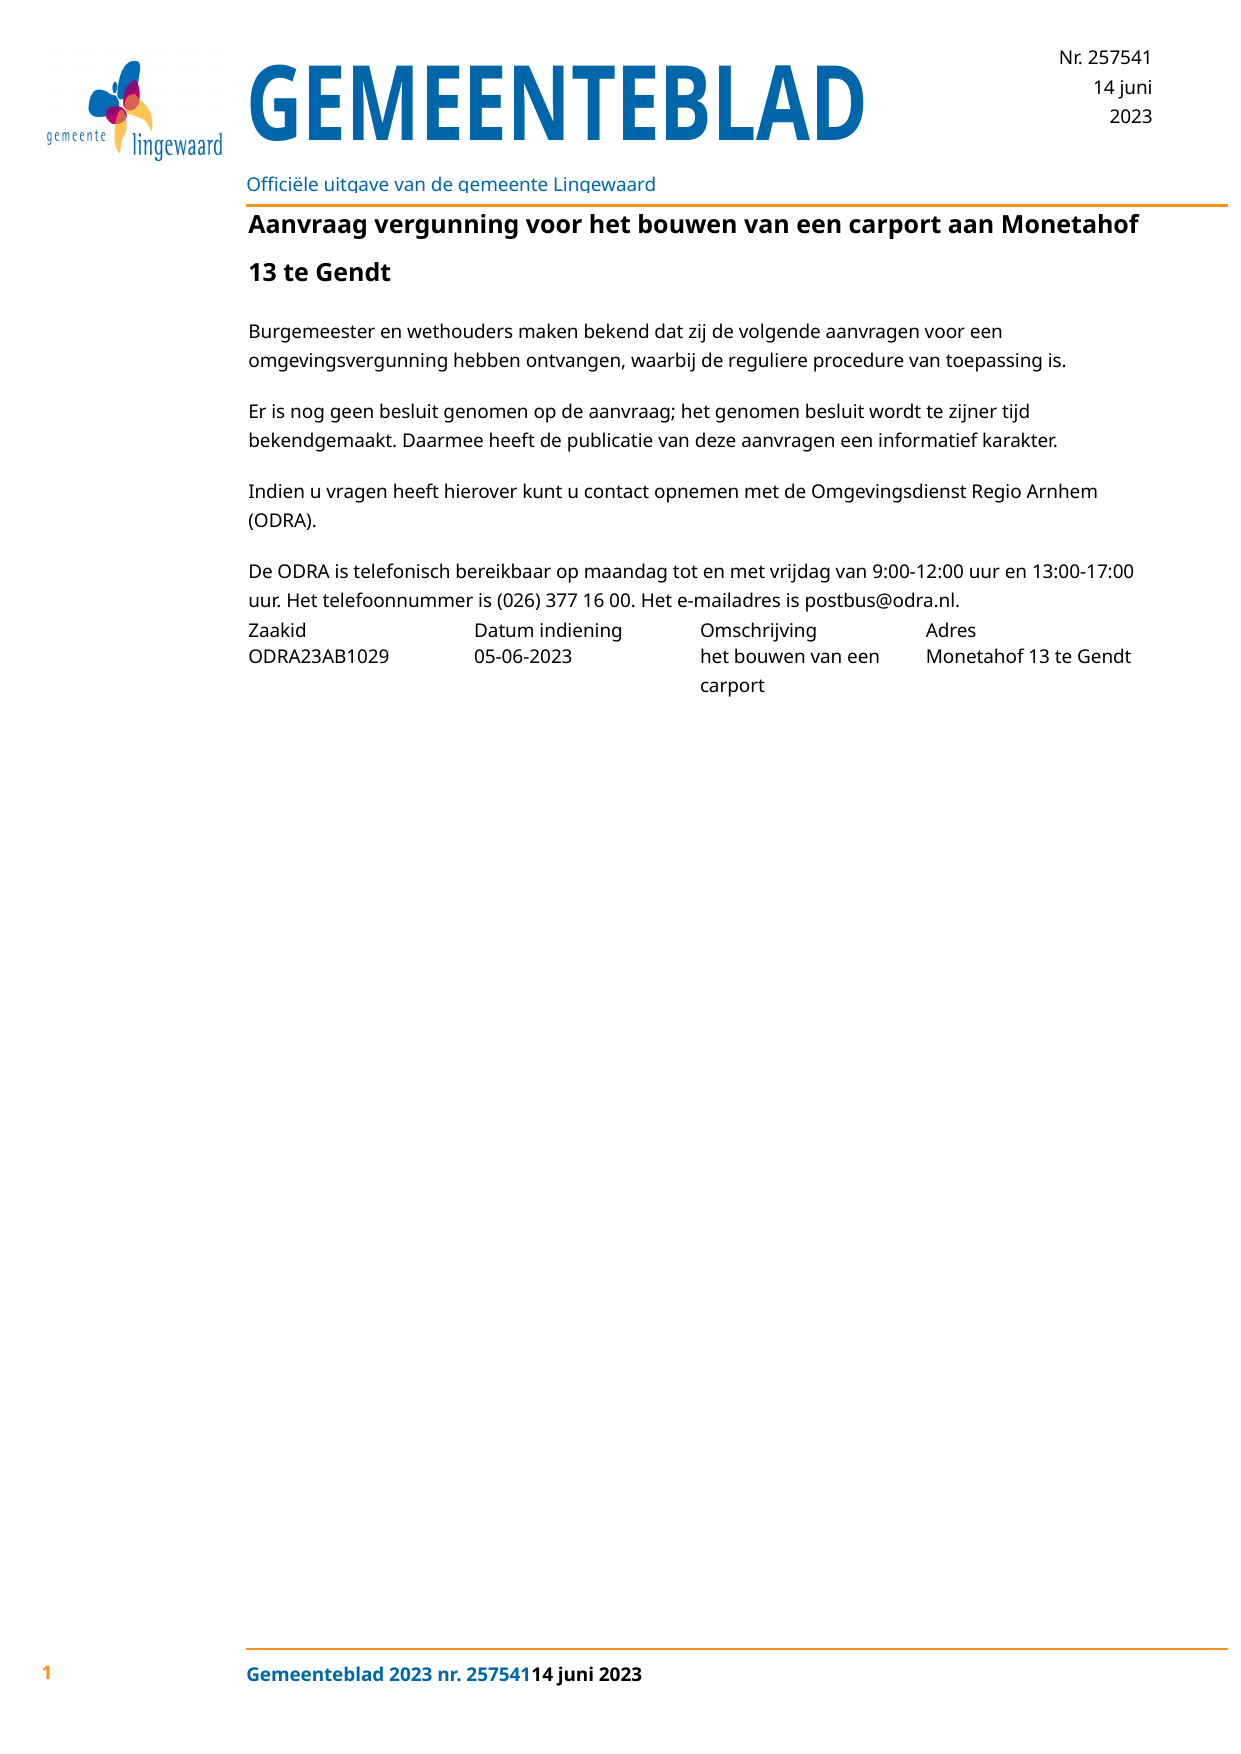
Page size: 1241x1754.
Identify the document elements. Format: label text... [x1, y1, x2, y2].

table_header Zaakid [248, 617, 474, 643]
table_cell ODRA23AB1029 [248, 643, 474, 698]
picture [41, 47, 231, 172]
text Indien u vragen heeft hierover kunt u contact opnemen met de Omgevingsdienst Regio Arnhem (ODRA). [248, 478, 1152, 533]
text Burgemeester en wethouders maken bekend dat zij de volgende aanvragen voor een omgevingsvergunning hebben ontvangen, waarbij de reguliere procedure van toepassing is. [248, 318, 1152, 373]
text De ODRA is telefonisch bereikbaar op maandag tot en met vrijdag van 9:00-12:00 uur en 13:00-17:00 uur. Het telefoonnummer is (026) 377 16 00. Het e-mailadres is postbus@odra.nl. [248, 558, 1152, 613]
table_header Adres [926, 617, 1152, 643]
table_cell Monetahof 13 te Gendt [926, 643, 1152, 698]
table_cell het bouwen van een carport [700, 643, 926, 698]
table_header Datum indiening [474, 617, 700, 643]
text Er is nog geen besluit genomen op de aanvraag; het genomen besluit wordt te zijner tijd bekendgemaakt. Daarmee heeft de publicatie van deze aanvragen een informatief karakter. [248, 398, 1152, 453]
table_cell 05-06-2023 [474, 643, 700, 698]
table_header Omschrijving [700, 617, 926, 643]
text Aanvraag vergunning voor het bouwen van een carport aan Monetahof 13 te Gendt [248, 207, 1152, 288]
